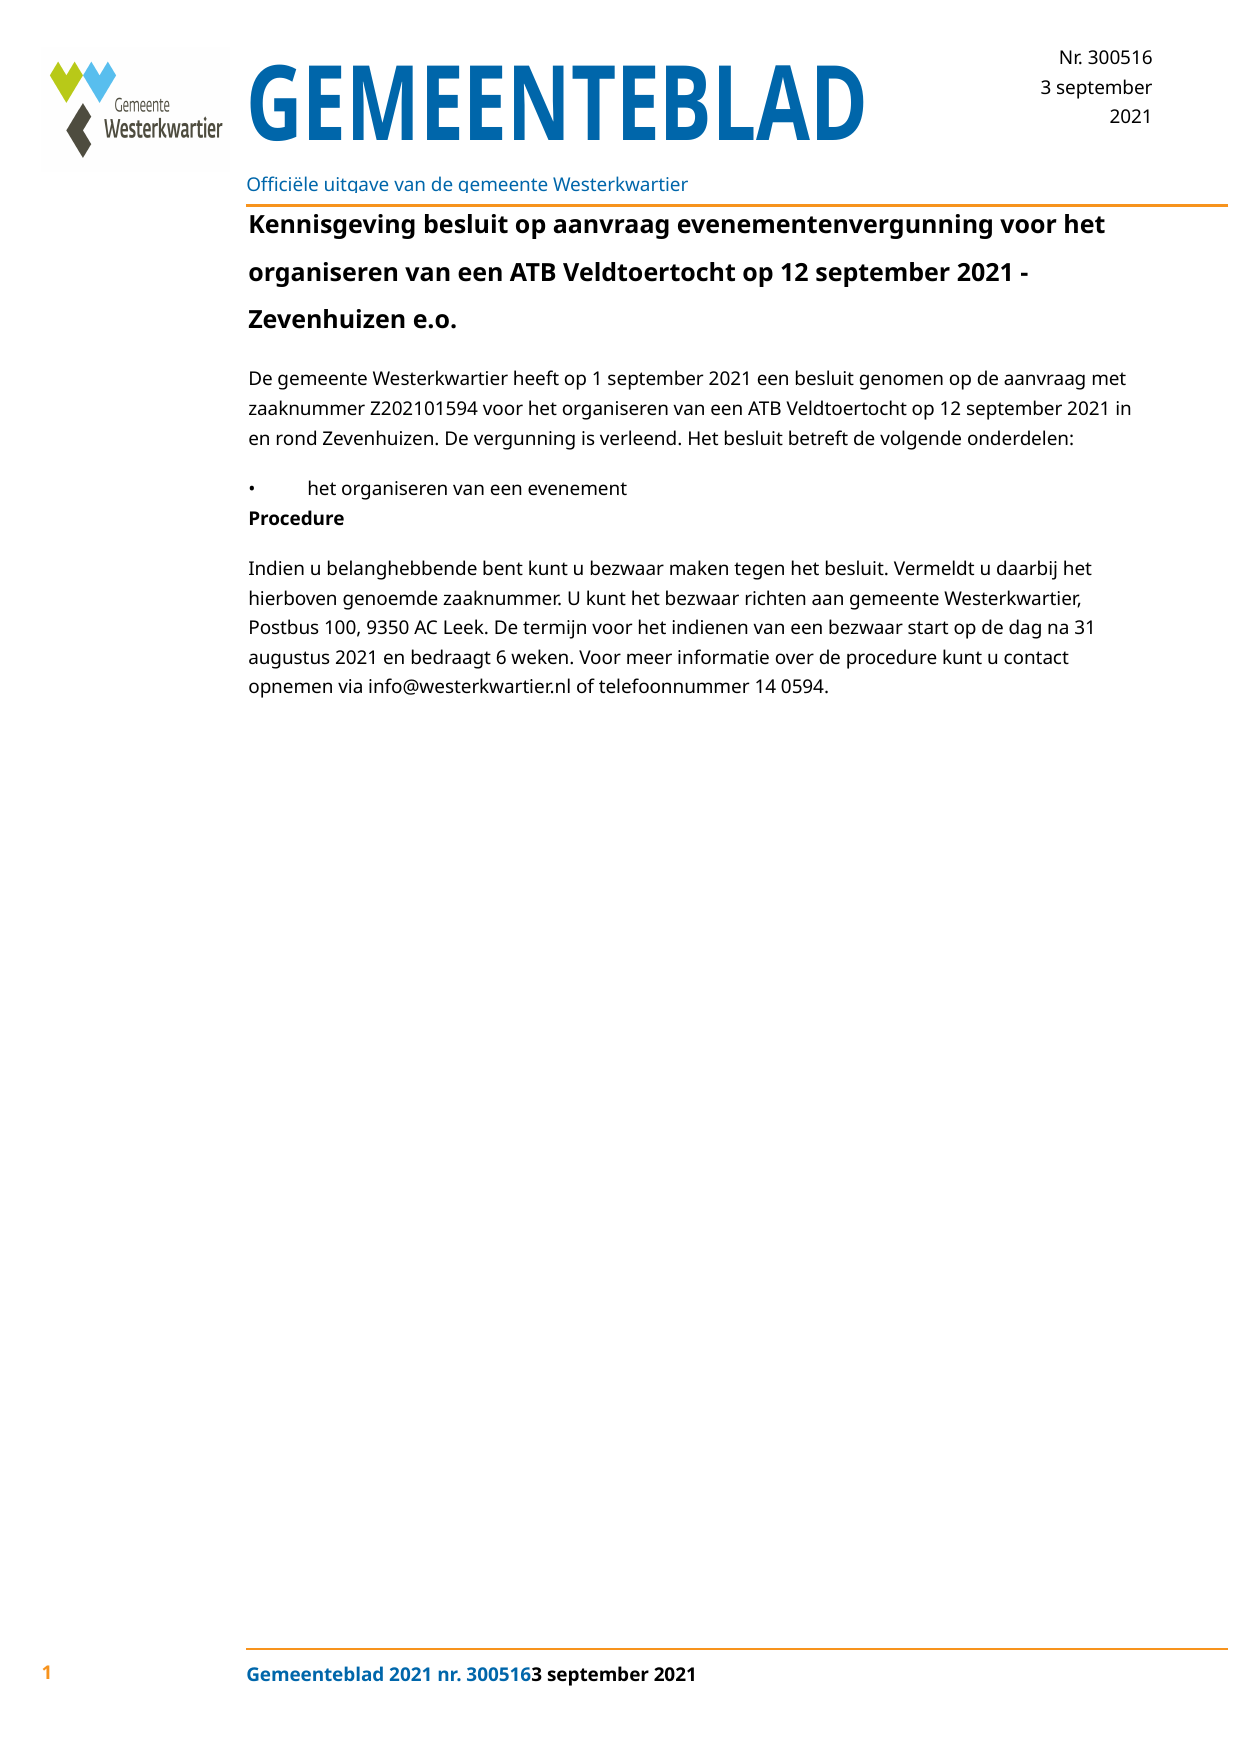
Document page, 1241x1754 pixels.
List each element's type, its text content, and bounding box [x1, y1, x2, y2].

picture [41, 47, 231, 172]
text De gemeente Westerkwartier heeft op 1 september 2021 een besluit genomen op de aanvraag met zaaknummer Z202101594 voor het organiseren van een ATB Veldtoertocht op 12 september 2021 in en rond Zevenhuizen. De vergunning is verleend. Het besluit betreft de volgende onderdelen: [248, 366, 1152, 450]
text Procedure [248, 505, 1152, 530]
text Indien u belanghebbende bent kunt u bezwaar maken tegen het besluit. Vermeldt u daarbij het hierboven genoemde zaaknummer. U kunt het bezwaar richten aan gemeente Westerkwartier, Postbus 100, 9350 AC Leek. De termijn voor het indienen van een bezwaar start op de dag na 31 augustus 2021 en bedraagt 6 weken. Voor meer informatie over de procedure kunt u contact opnemen via info@westerkwartier.nl of telefoonnummer 14 0594. [248, 555, 1152, 699]
list het organiseren van een evenement [248, 475, 1152, 501]
text Kennisgeving besluit op aanvraag evenementenvergunning voor het organiseren van een ATB Veldtoertocht op 12 september 2021 - Zevenhuizen e.o. [248, 207, 1152, 336]
